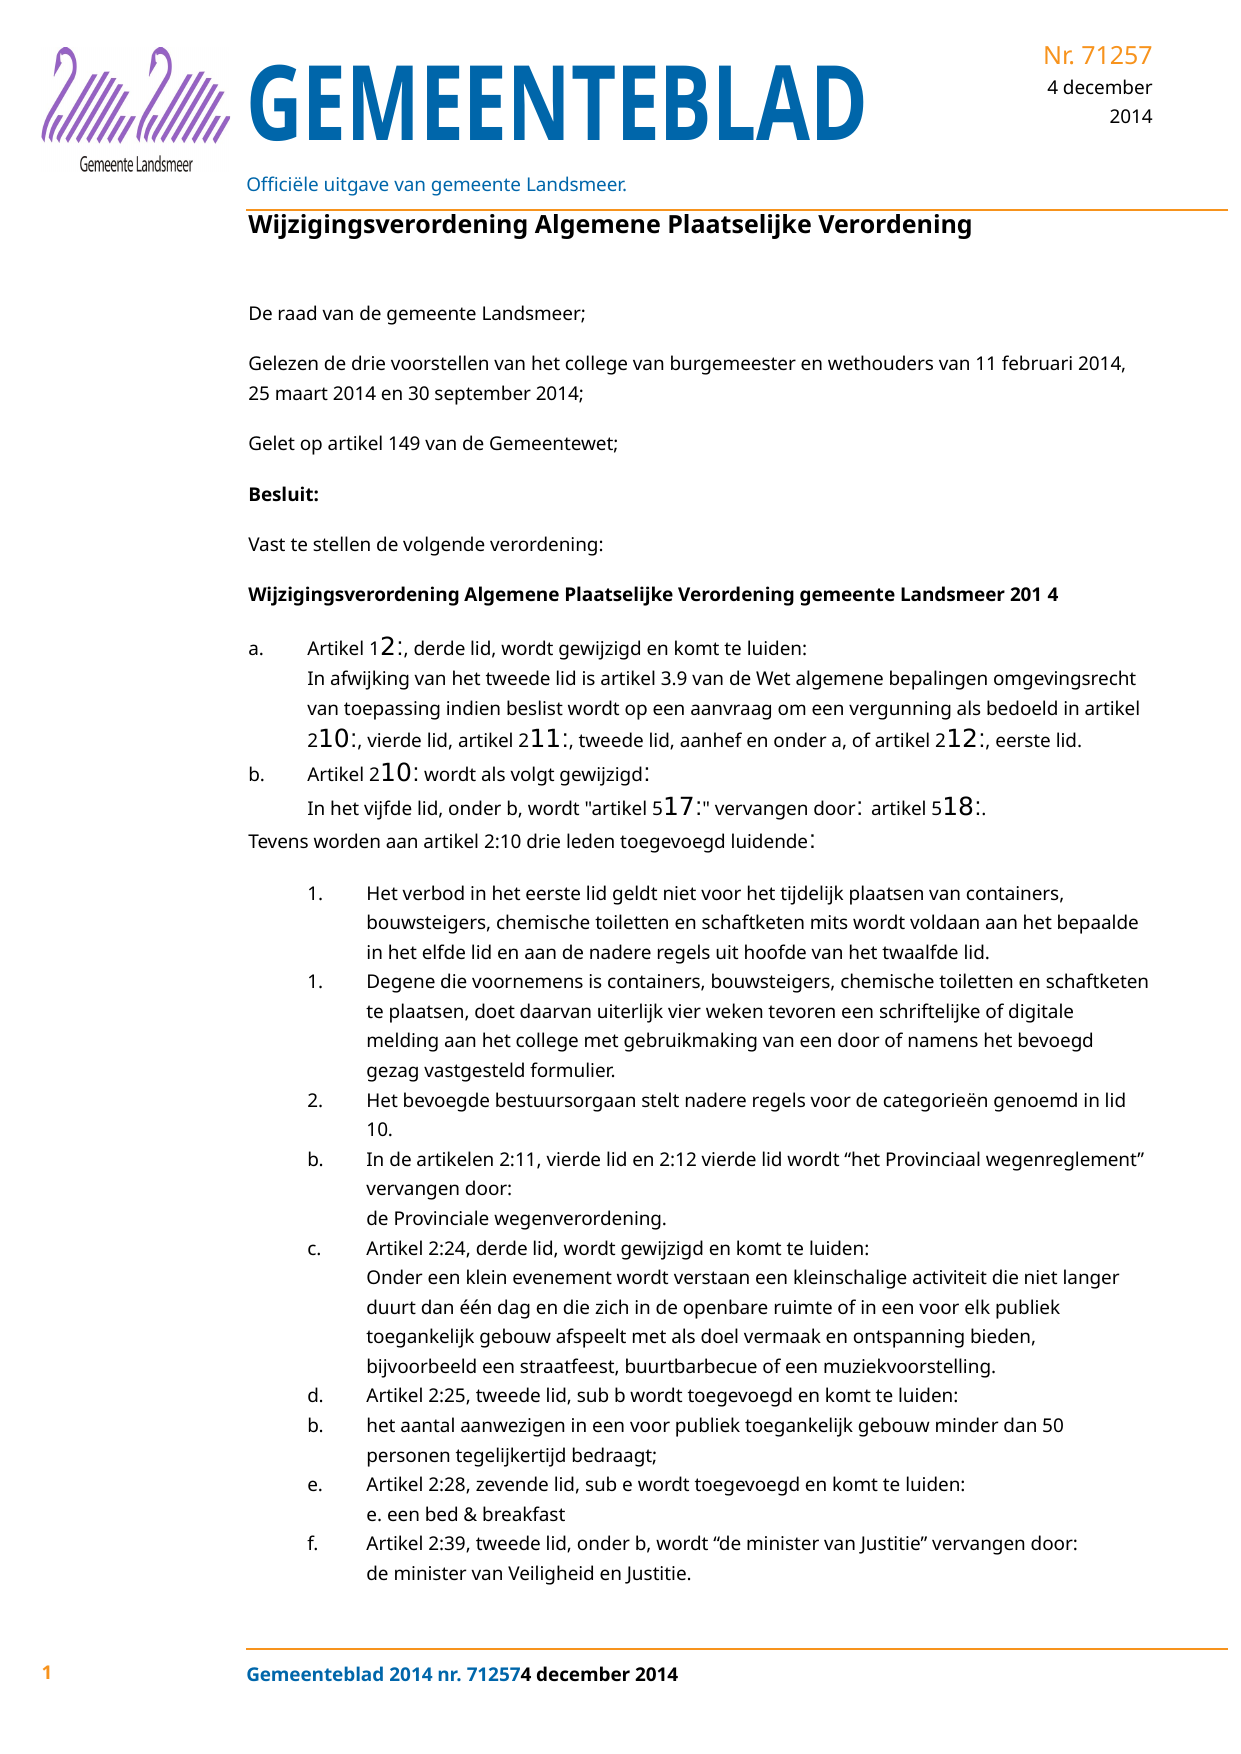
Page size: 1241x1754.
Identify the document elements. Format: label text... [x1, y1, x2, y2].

text Gelet op artikel 149 van de Gemeentewet; [248, 430, 1152, 456]
list Artikel 2׃10 wordt als volgt gewijzigd׃ [248, 758, 1152, 787]
list Artikel 2:24, derde lid, wordt gewijzigd en komt te luiden: [307, 1235, 1152, 1260]
list In de artikelen 2:11, vierde lid en 2:12 vierde lid wordt “het Provinciaal wegenreglement” vervangen door: [307, 1146, 1152, 1201]
text Besluit: [248, 481, 1152, 506]
list het aantal aanwezigen in een voor publiek toegankelijk gebouw minder dan 50 personen tegelijkertijd bedraagt; [307, 1412, 1152, 1467]
list Artikel 1׃2, derde lid, wordt gewijzigd en komt te luiden: [248, 632, 1152, 661]
list In het vijfde lid, onder b, wordt "artikel 5׃17" vervangen door׃ artikel 5׃18. [248, 792, 1152, 821]
list Het bevoegde bestuursorgaan stelt nadere regels voor de categorieën genoemd in lid 10. [307, 1087, 1152, 1142]
text Tevens worden aan artikel 2:10 drie leden toegevoegd luidende׃ [248, 825, 1152, 854]
text Gelezen de drie voorstellen van het college van burgemeester en wethouders van 11 februari 2014, 25 maart 2014 en 30 september 2014; [248, 350, 1152, 406]
list e. een bed & breakfast [307, 1501, 1152, 1527]
text De raad van de gemeente Landsmeer; [248, 300, 1152, 326]
list Artikel 2:39, tweede lid, onder b, wordt “de minister van Justitie” vervangen door: [307, 1531, 1152, 1556]
list de minister van Veiligheid en Justitie. [307, 1560, 1152, 1586]
list In afwijking van het tweede lid is artikel 3.9 van de Wet algemene bepalingen omgevingsrecht van toepassing indien beslist wordt op een aanvraag om een vergunning als bedoeld in artikel 2׃10, vierde lid, artikel 2׃11, tweede lid, aanhef en onder a, of artikel 2׃12, eerste lid. [248, 666, 1152, 754]
picture [41, 47, 231, 172]
list Het verbod in het eerste lid geldt niet voor het tijdelijk plaatsen van containers, bouwsteigers, chemische toiletten en schaftketen mits wordt voldaan aan het bepaalde in het elfde lid en aan de nadere regels uit hoofde van het twaalfde lid. [307, 880, 1152, 964]
list Artikel 2:25, tweede lid, sub b wordt toegevoegd en komt te luiden: [307, 1383, 1152, 1408]
list de Provinciale wegenverordening. [307, 1205, 1152, 1231]
text Wijzigingsverordening Algemene Plaatselijke Verordening gemeente Landsmeer 201 4 [248, 582, 1152, 607]
text Vast te stellen de volgende verordening: [248, 531, 1152, 557]
text Wijzigingsverordening Algemene Plaatselijke Verordening [248, 211, 1152, 241]
list Degene die voornemens is containers, bouwsteigers, chemische toiletten en schaftketen te plaatsen, doet daarvan uiterlijk vier weken tevoren een schriftelijke of digitale melding aan het college met gebruikmaking van een door of namens het bevoegd gezag vastgesteld formulier. [307, 968, 1152, 1083]
list Artikel 2:28, zevende lid, sub e wordt toegevoegd en komt te luiden: [307, 1471, 1152, 1497]
list Onder een klein evenement wordt verstaan een kleinschalige activiteit die niet langer duurt dan één dag en die zich in de openbare ruimte of in een voor elk publiek toegankelijk gebouw afspeelt met als doel vermaak en ontspanning bieden, bijvoorbeeld een straatfeest, buurtbarbecue of een muziekvoorstelling. [307, 1264, 1152, 1379]
